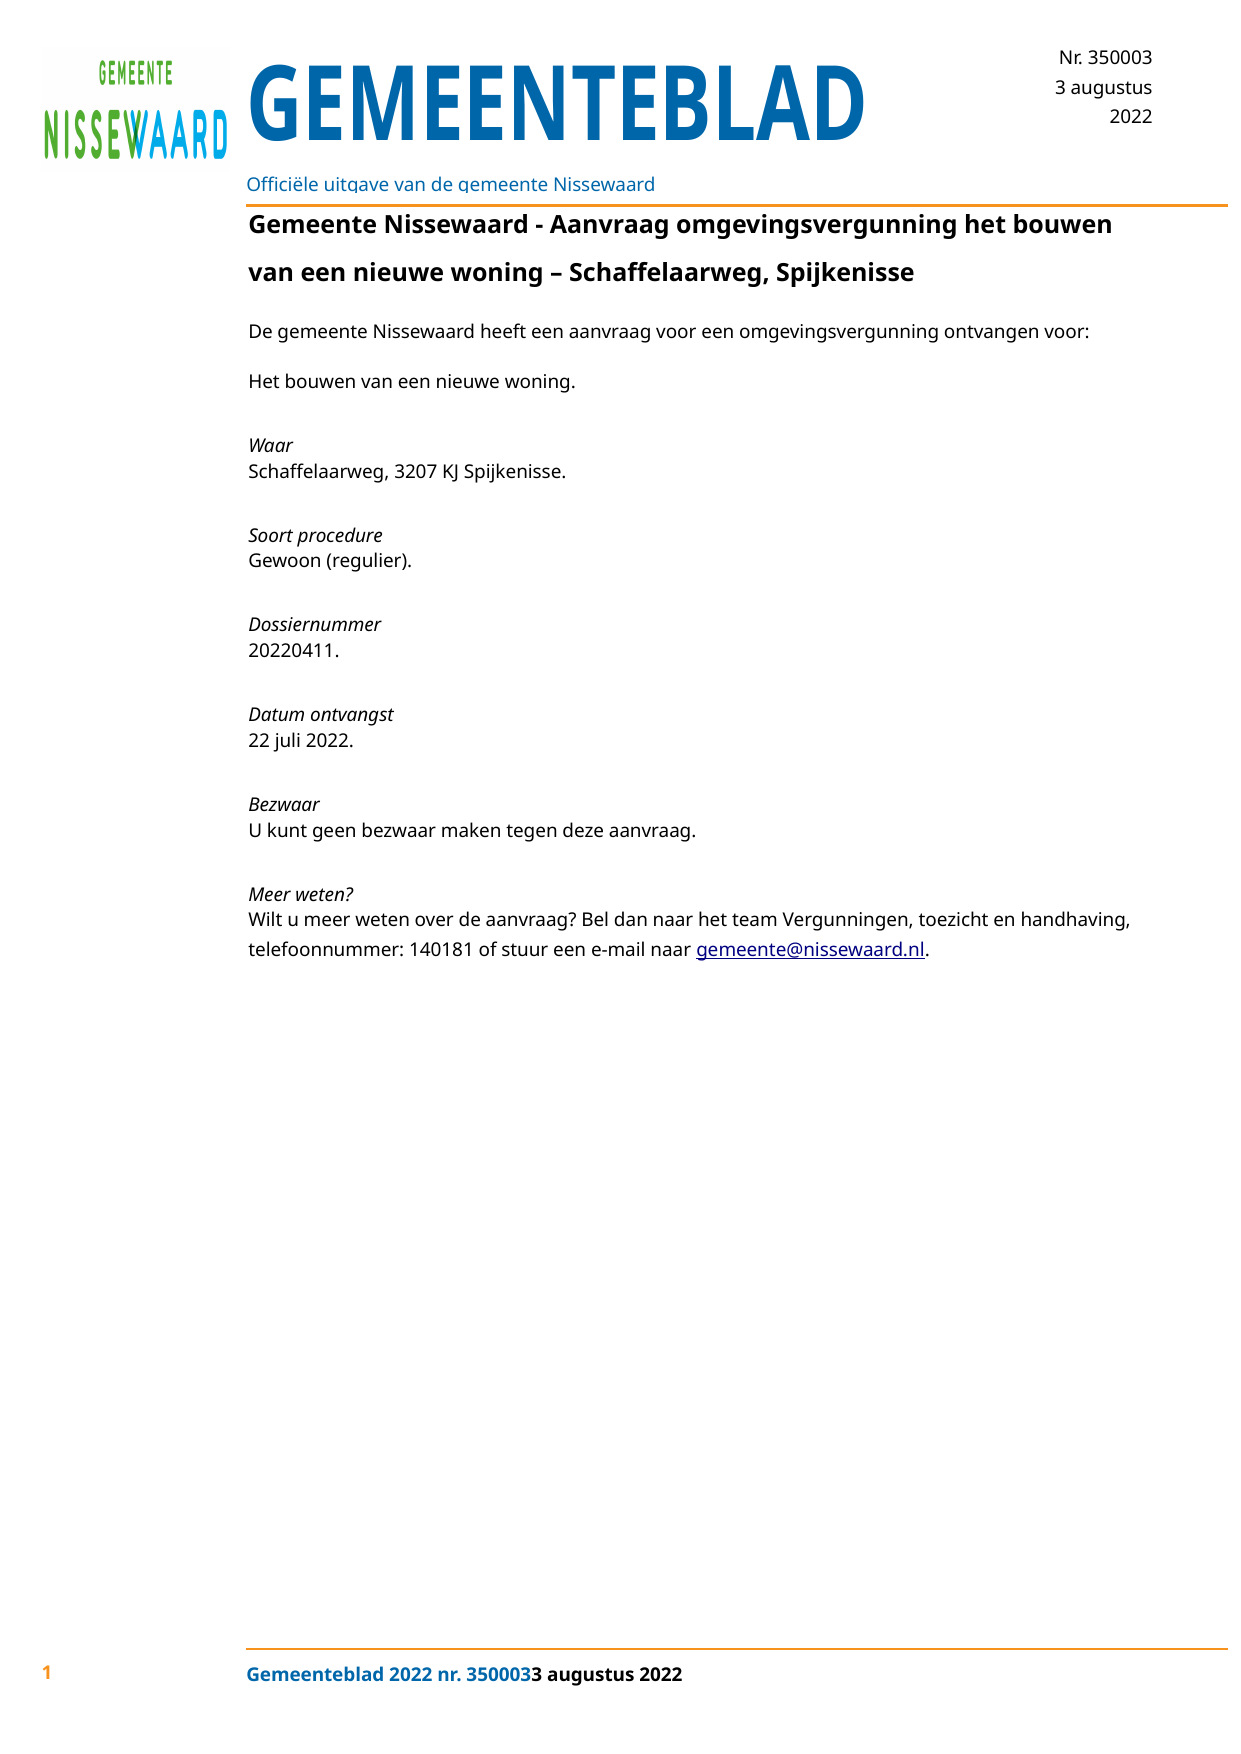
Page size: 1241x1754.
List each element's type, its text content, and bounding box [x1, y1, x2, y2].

text U kunt geen bezwaar maken tegen deze aanvraag. [248, 817, 1152, 842]
text Soort procedure [248, 522, 1152, 548]
text Meer weten? [248, 881, 1152, 906]
text Gemeente Nissewaard - Aanvraag omgevingsvergunning het bouwen van een nieuwe woning – Schaffelaarweg, Spijkenisse [248, 207, 1152, 288]
text Schaffelaarweg, 3207 KJ Spijkenisse. [248, 458, 1152, 484]
text Gewoon (regulier). [248, 548, 1152, 573]
text Dossiernummer [248, 612, 1152, 637]
text 20220411. [248, 637, 1152, 663]
text 22 juli 2022. [248, 727, 1152, 753]
text Datum ontvangst [248, 701, 1152, 727]
text Bezwaar [248, 791, 1152, 817]
text De gemeente Nissewaard heeft een aanvraag voor een omgevingsvergunning ontvangen voor: [248, 318, 1152, 344]
text Waar [248, 432, 1152, 458]
text Het bouwen van een nieuwe woning. [248, 368, 1152, 394]
picture [41, 47, 231, 172]
text Wilt u meer weten over de aanvraag? Bel dan naar het team Vergunningen, toezicht en handhaving, telefoonnummer: 140181 of stuur een e-mail naar gemeente@nissewaard.nl. [248, 906, 1152, 962]
